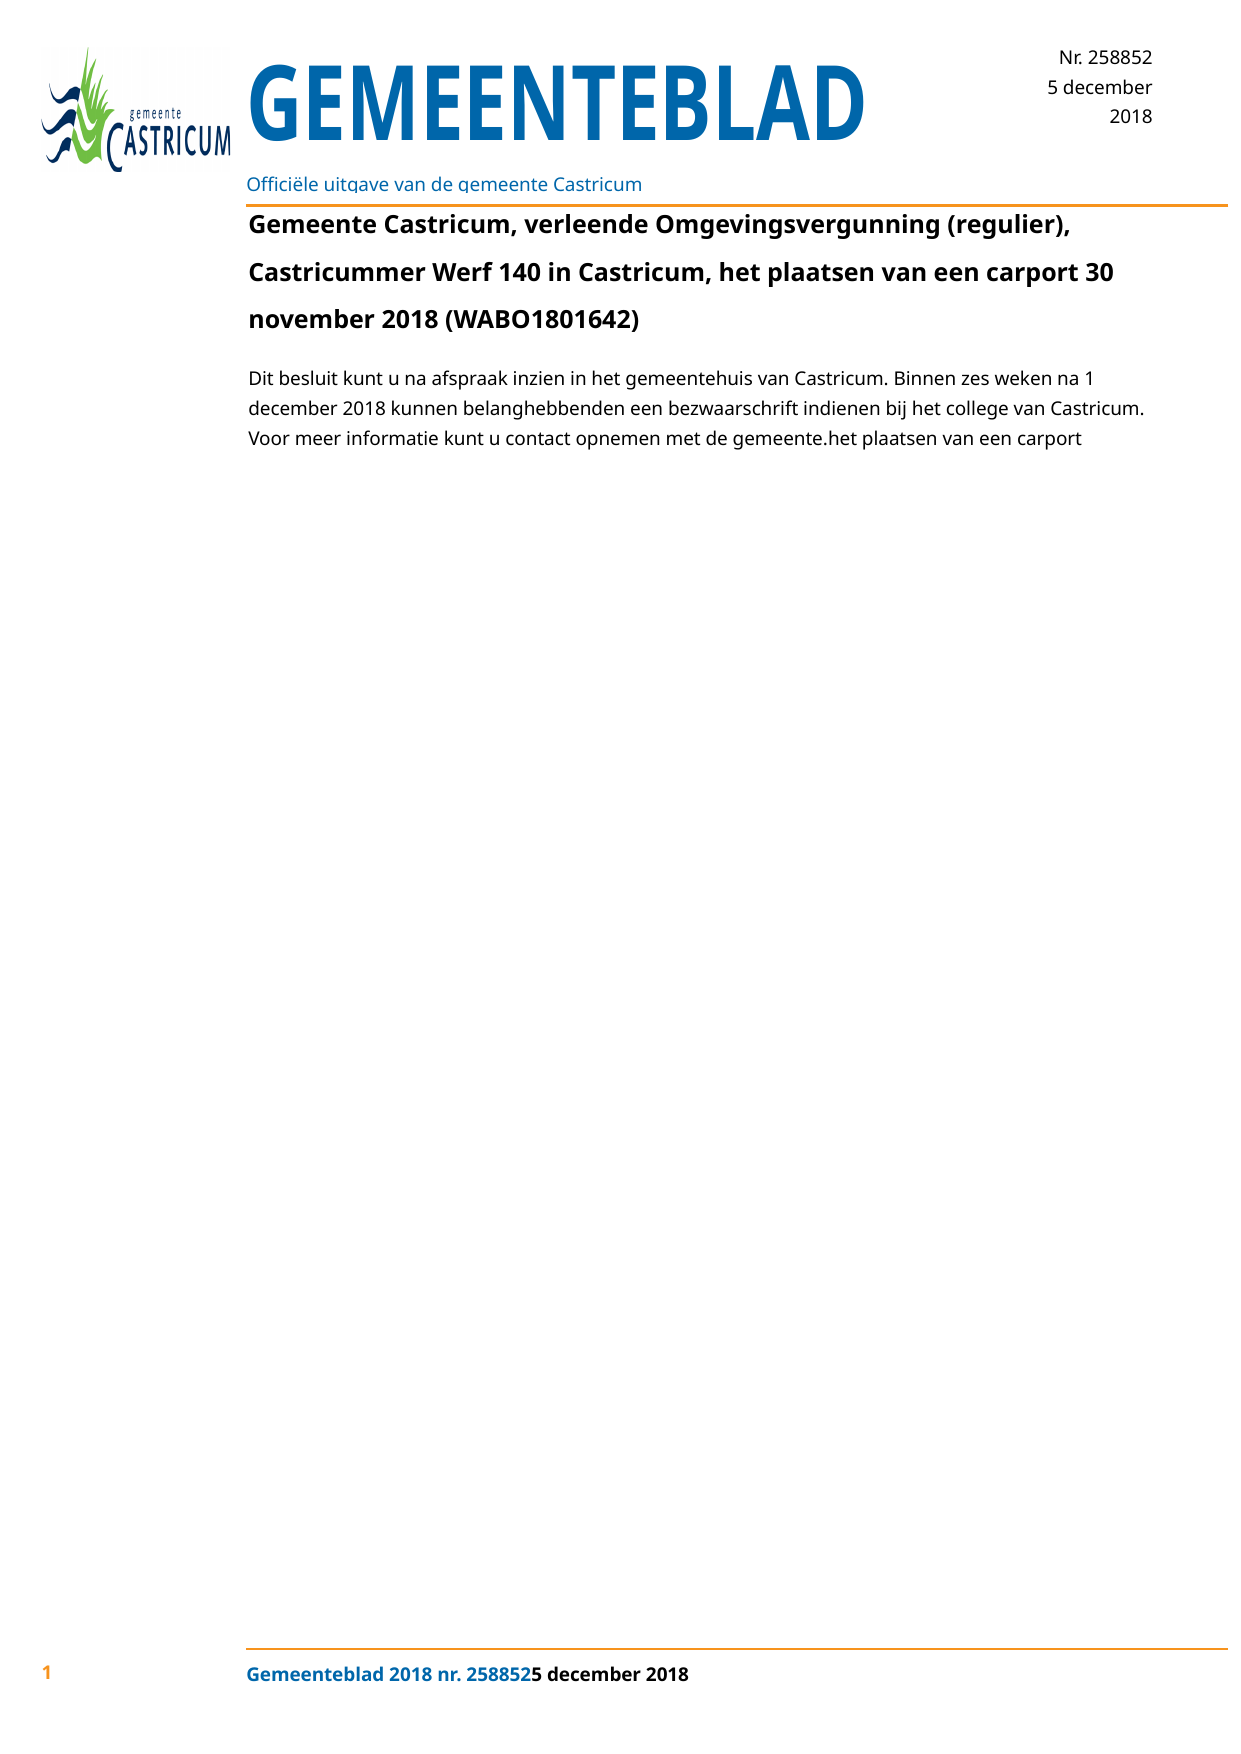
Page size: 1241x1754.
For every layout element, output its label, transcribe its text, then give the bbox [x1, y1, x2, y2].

picture [41, 47, 231, 172]
text Dit besluit kunt u na afspraak inzien in het gemeentehuis van Castricum. Binnen zes weken na 1 december 2018 kunnen belanghebbenden een bezwaarschrift indienen bij het college van Castricum. Voor meer informatie kunt u contact opnemen met de gemeente.het plaatsen van een carport [248, 366, 1152, 450]
text Gemeente Castricum, verleende Omgevingsvergunning (regulier), Castricummer Werf 140 in Castricum, het plaatsen van een carport 30 november 2018 (WABO1801642) [248, 207, 1152, 336]
